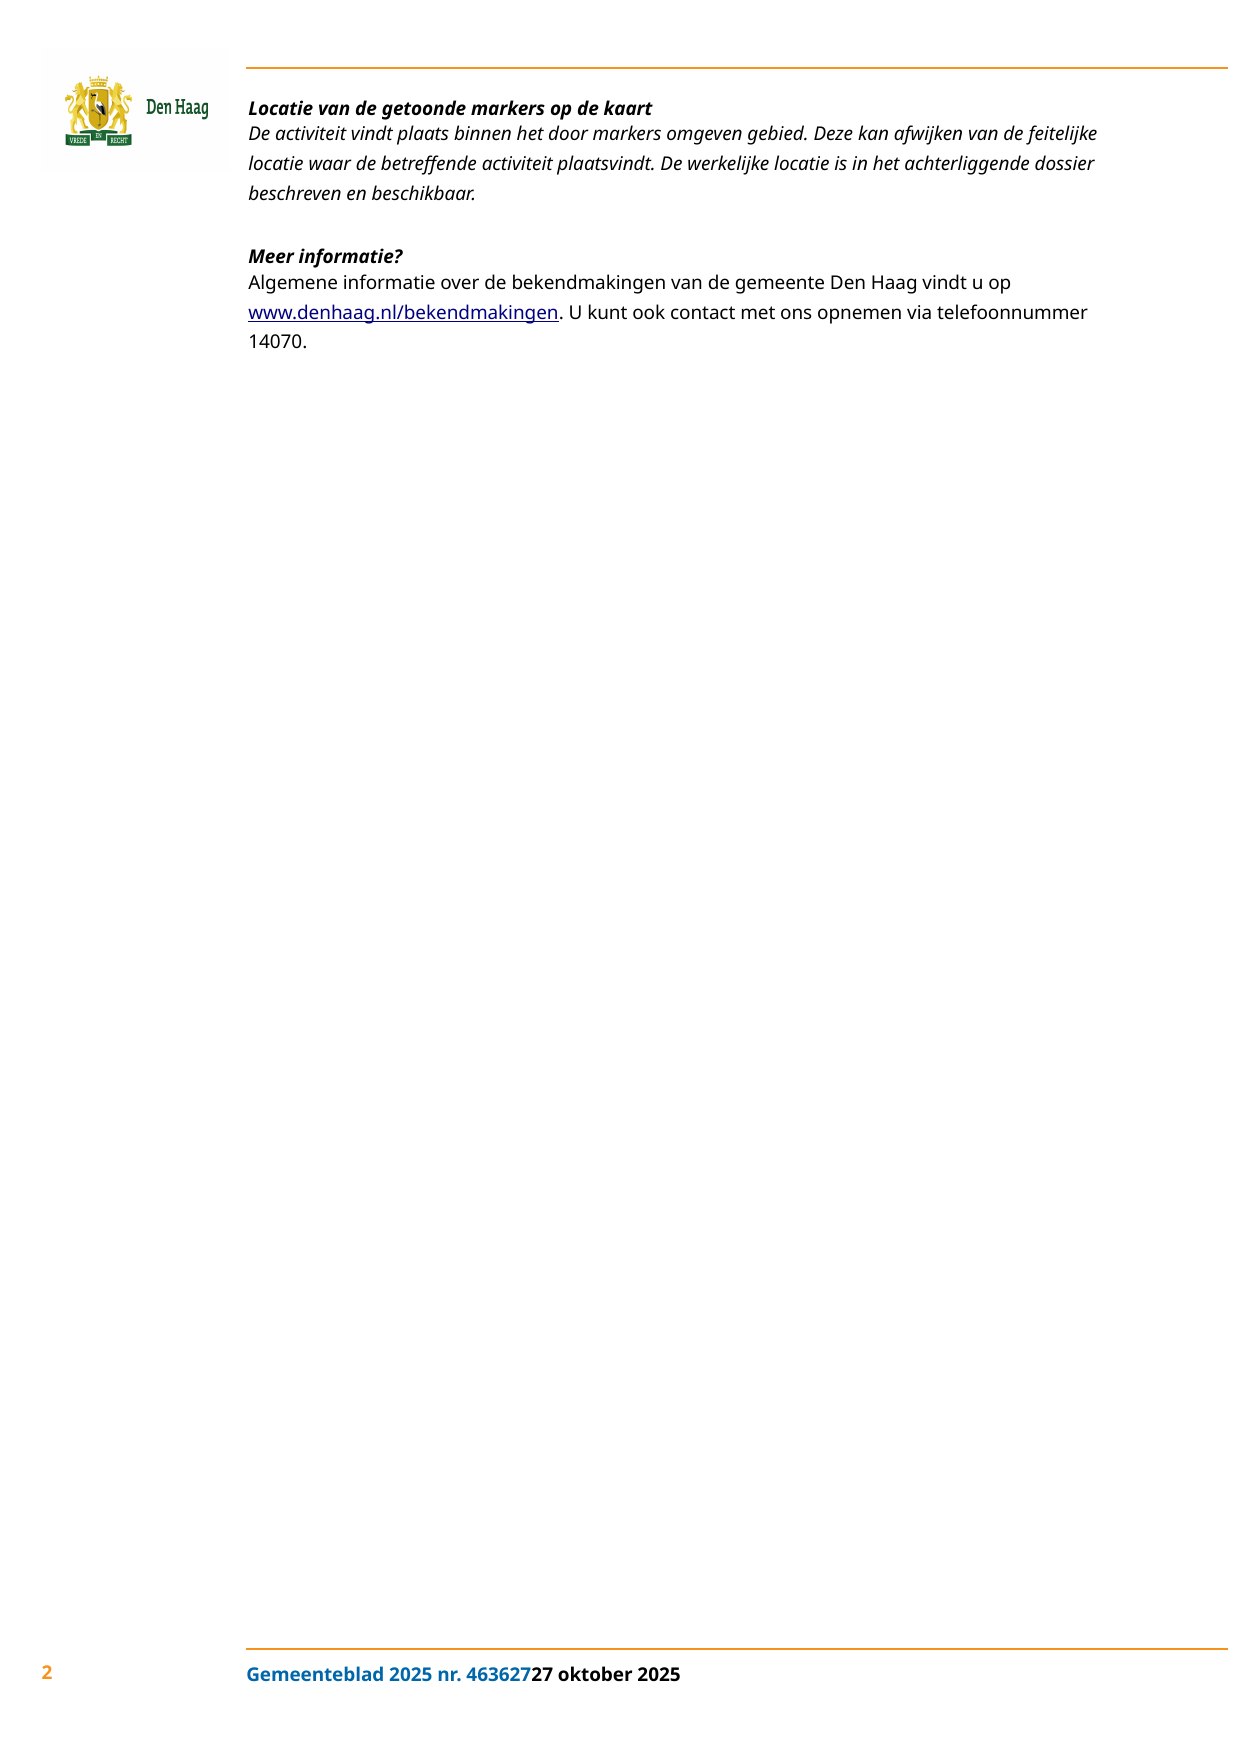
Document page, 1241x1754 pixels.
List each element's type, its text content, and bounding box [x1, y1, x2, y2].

text Algemene informatie over de bekendmakingen van de gemeente Den Haag vindt u op www.denhaag.nl/bekendmakingen. U kunt ook contact met ons opnemen via telefoonnummer 14070. [248, 269, 1152, 354]
picture [41, 47, 231, 172]
text De activiteit vindt plaats binnen het door markers omgeven gebied. Deze kan afwijken van de feitelijke locatie waar de betreffende activiteit plaatsvindt. De werkelijke locatie is in het achterliggende dossier beschreven en beschikbaar. [248, 121, 1152, 205]
text Locatie van de getoonde markers op de kaart [248, 95, 1152, 121]
text Meer informatie? [248, 244, 1152, 269]
